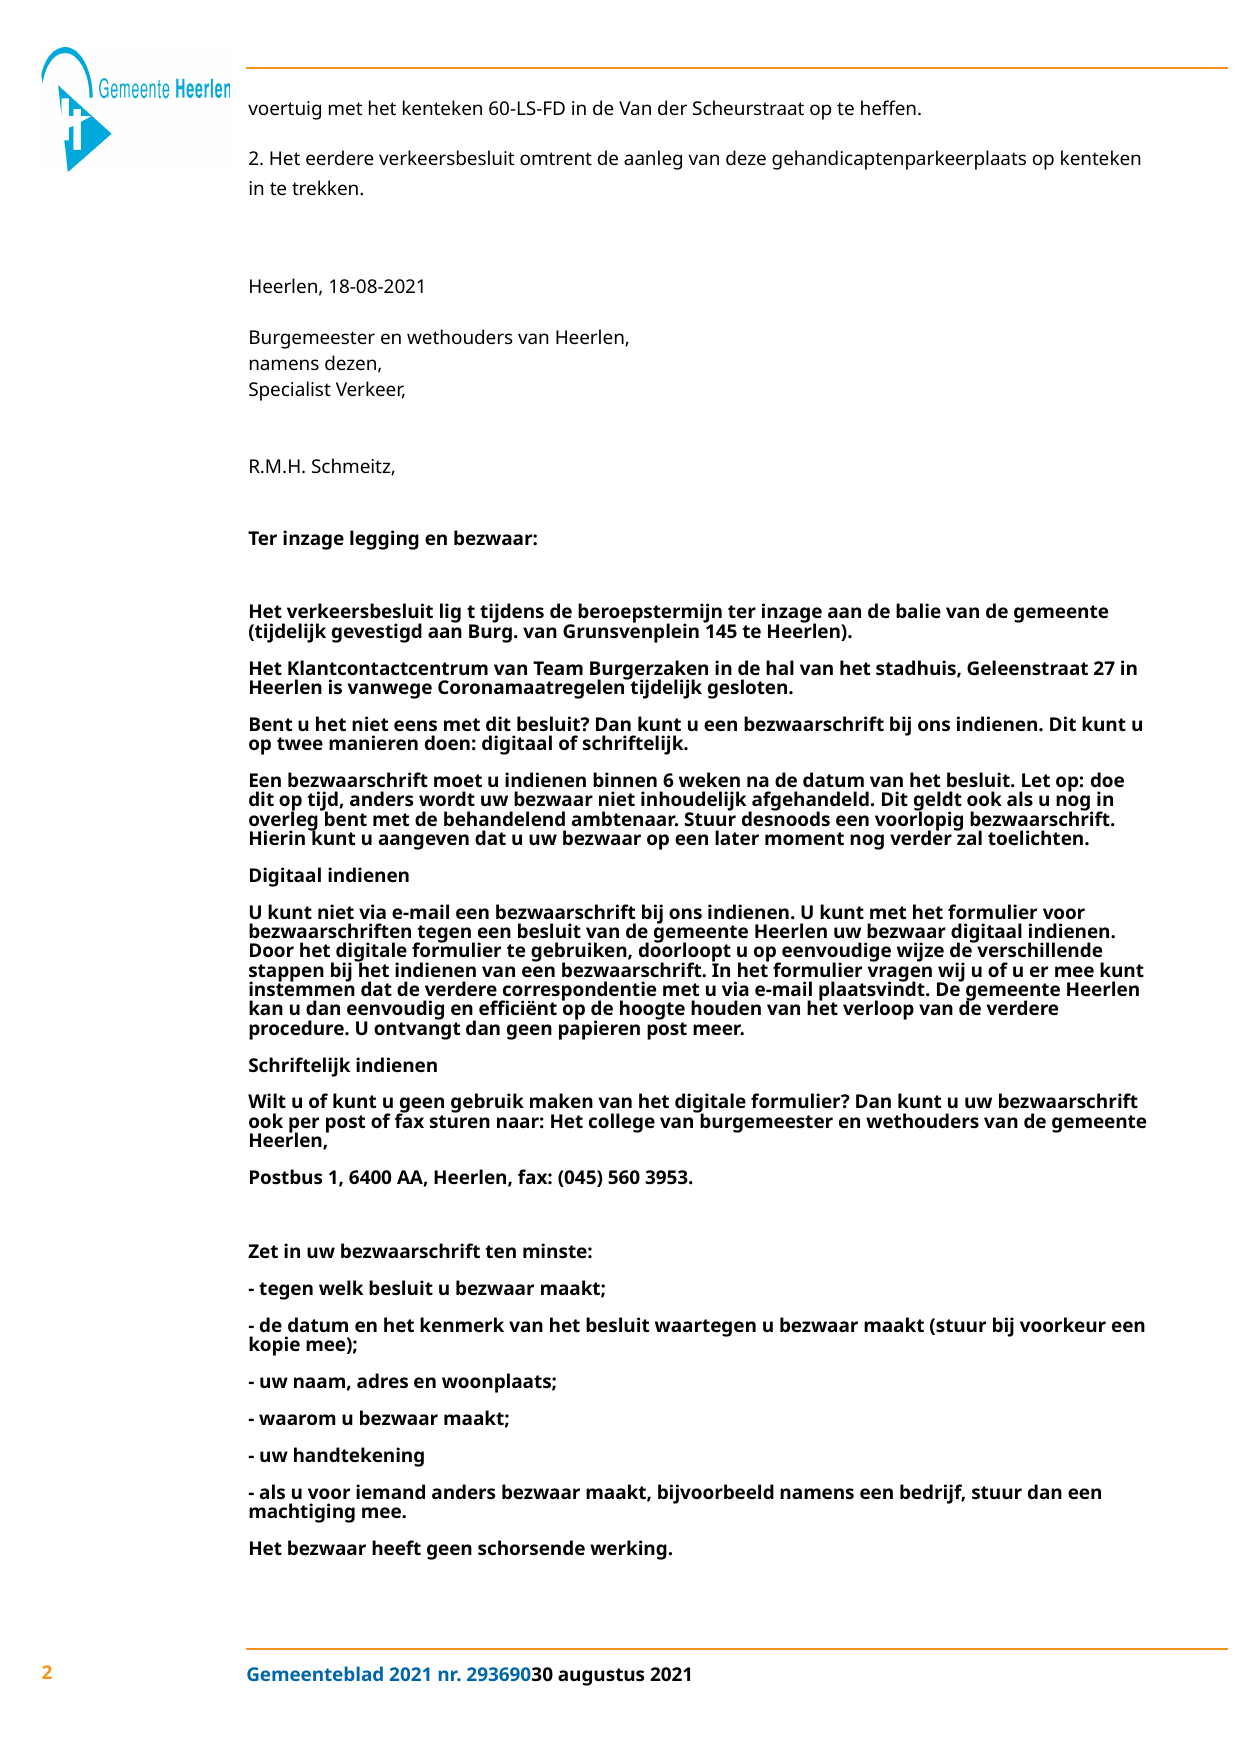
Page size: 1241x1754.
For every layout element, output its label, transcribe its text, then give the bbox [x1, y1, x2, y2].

text Schriftelijk indienen [248, 1057, 1152, 1076]
text - tegen welk besluit u bezwaar maakt; [248, 1280, 1152, 1299]
text Het verkeersbesluit lig t tijdens de beroepstermijn ter inzage aan de balie van de gemeente (tijdelijk gevestigd aan Burg. van Grunsvenplein 145 te Heerlen). [248, 603, 1152, 642]
text - als u voor iemand anders bezwaar maakt, bijvoorbeeld namens een bedrijf, stuur dan een machtiging mee. [248, 1484, 1152, 1523]
text Heerlen, 18-08-2021 [248, 273, 1152, 299]
text Specialist Verkeer, [248, 376, 1152, 402]
text Een bezwaarschrift moet u indienen binnen 6 weken na de datum van het besluit. Let op: doe dit op tijd, anders wordt uw bezwaar niet inhoudelijk afgehandeld. Dit geldt ook als u nog in overleg bent met de behandelend ambtenaar. Stuur desnoods een voorlopig bezwaarschrift. Hierin kunt u aangeven dat u uw bezwaar op een later moment nog verder zal toelichten. [248, 772, 1152, 849]
text - de datum en het kenmerk van het besluit waartegen u bezwaar maakt (stuur bij voorkeur een kopie mee); [248, 1317, 1152, 1356]
text Postbus 1, 6400 AA, Heerlen, fax: (045) 560 3953. [248, 1169, 1152, 1188]
text - uw handtekening [248, 1447, 1152, 1466]
text 2. Het eerdere verkeersbesluit omtrent de aanleg van deze gehandicaptenparkeerplaats op kenteken in te trekken. [248, 145, 1152, 201]
text R.M.H. Schmeitz, [248, 453, 1152, 479]
text - uw naam, adres en woonplaats; [248, 1373, 1152, 1392]
text Bent u het niet eens met dit besluit? Dan kunt u een bezwaarschrift bij ons indienen. Dit kunt u op twee manieren doen: digitaal of schriftelijk. [248, 716, 1152, 754]
picture [41, 47, 59, 70]
text Digitaal indienen [248, 867, 1152, 886]
text Wilt u of kunt u geen gebruik maken van het digitale formulier? Dan kunt u uw bezwaarschrift ook per post of fax sturen naar: Het college van burgemeester en wethouders van de gemeente Heerlen, [248, 1093, 1152, 1151]
text namens dezen, [248, 350, 1152, 376]
picture [41, 47, 231, 172]
text U kunt niet via e-mail een bezwaarschrift bij ons indienen. U kunt met het formulier voor bezwaarschriften tegen een besluit van de gemeente Heerlen uw bezwaar digitaal indienen. Door het digitale formulier te gebruiken, doorloopt u op eenvoudige wijze de verschillende stappen bij het indienen van een bezwaarschrift. In het formulier vragen wij u of u er mee kunt instemmen dat de verdere correspondentie met u via e-mail plaatsvindt. De gemeente Heerlen kan u dan eenvoudig en efficiënt op de hoogte houden van het verloop van de verdere procedure. U ontvangt dan geen papieren post meer. [248, 904, 1152, 1039]
text Burgemeester en wethouders van Heerlen, [248, 324, 1152, 350]
text Het Klantcontactcentrum van Team Burgerzaken in de hal van het stadhuis, Geleenstraat 27 in Heerlen is vanwege Coronamaatregelen tijdelijk gesloten. [248, 660, 1152, 698]
text Ter inzage legging en bezwaar: [248, 529, 1152, 549]
text - waarom u bezwaar maakt; [248, 1410, 1152, 1429]
text Het bezwaar heeft geen schorsende werking. [248, 1540, 1152, 1560]
text voertuig met het kenteken 60-LS-FD in de Van der Scheurstraat op te heffen. [248, 95, 1152, 121]
text Zet in uw bezwaarschrift ten minste: [248, 1243, 1152, 1262]
